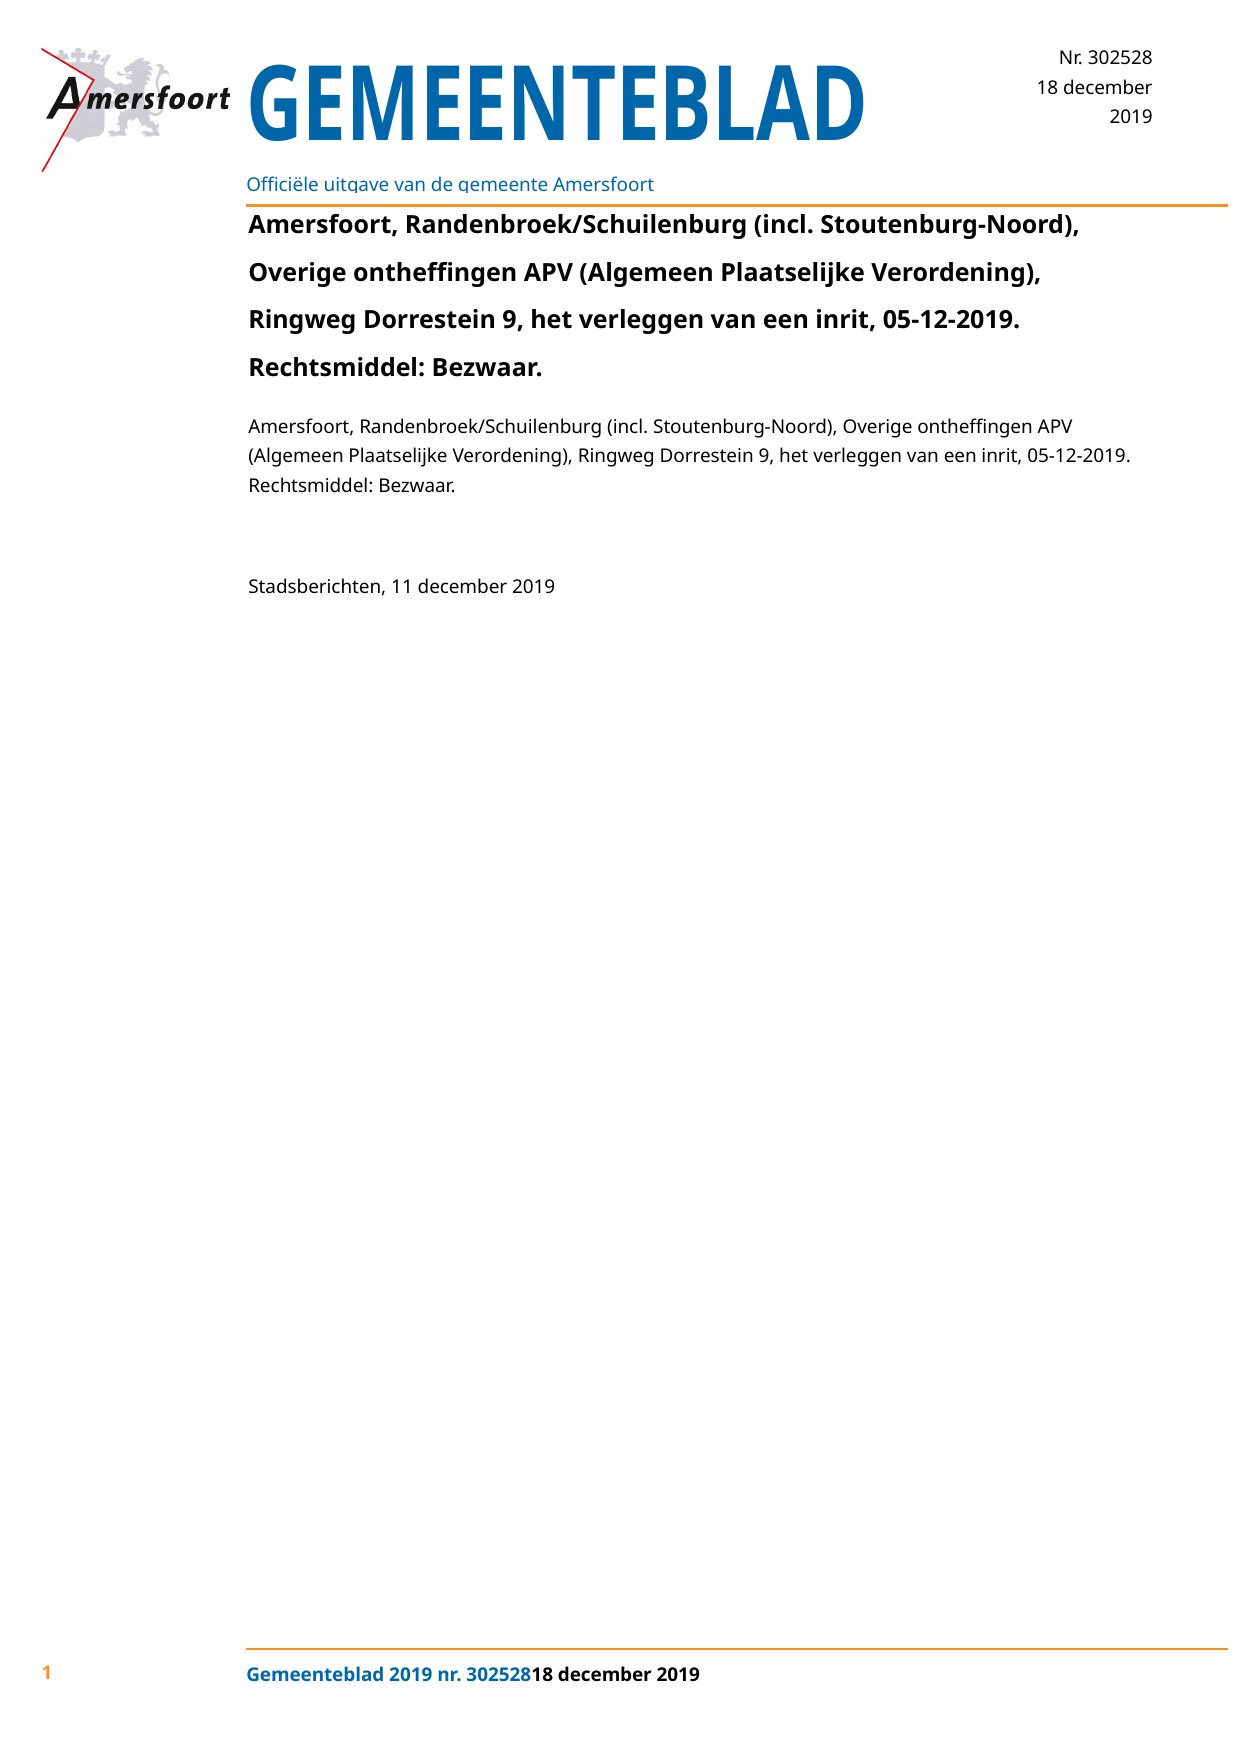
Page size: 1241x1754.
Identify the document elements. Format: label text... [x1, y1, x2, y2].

text Amersfoort, Randenbroek/Schuilenburg (incl. Stoutenburg-Noord), Overige ontheffingen APV (Algemeen Plaatselijke Verordening), Ringweg Dorrestein 9, het verleggen van een inrit, 05-12-2019. Rechtsmiddel: Bezwaar. [248, 207, 1152, 384]
picture [41, 47, 231, 172]
text Amersfoort, Randenbroek/Schuilenburg (incl. Stoutenburg-Noord), Overige ontheffingen APV (Algemeen Plaatselijke Verordening), Ringweg Dorrestein 9, het verleggen van een inrit, 05-12-2019. Rechtsmiddel: Bezwaar. [248, 413, 1152, 498]
text Stadsberichten, 11 december 2019 [248, 573, 1152, 599]
